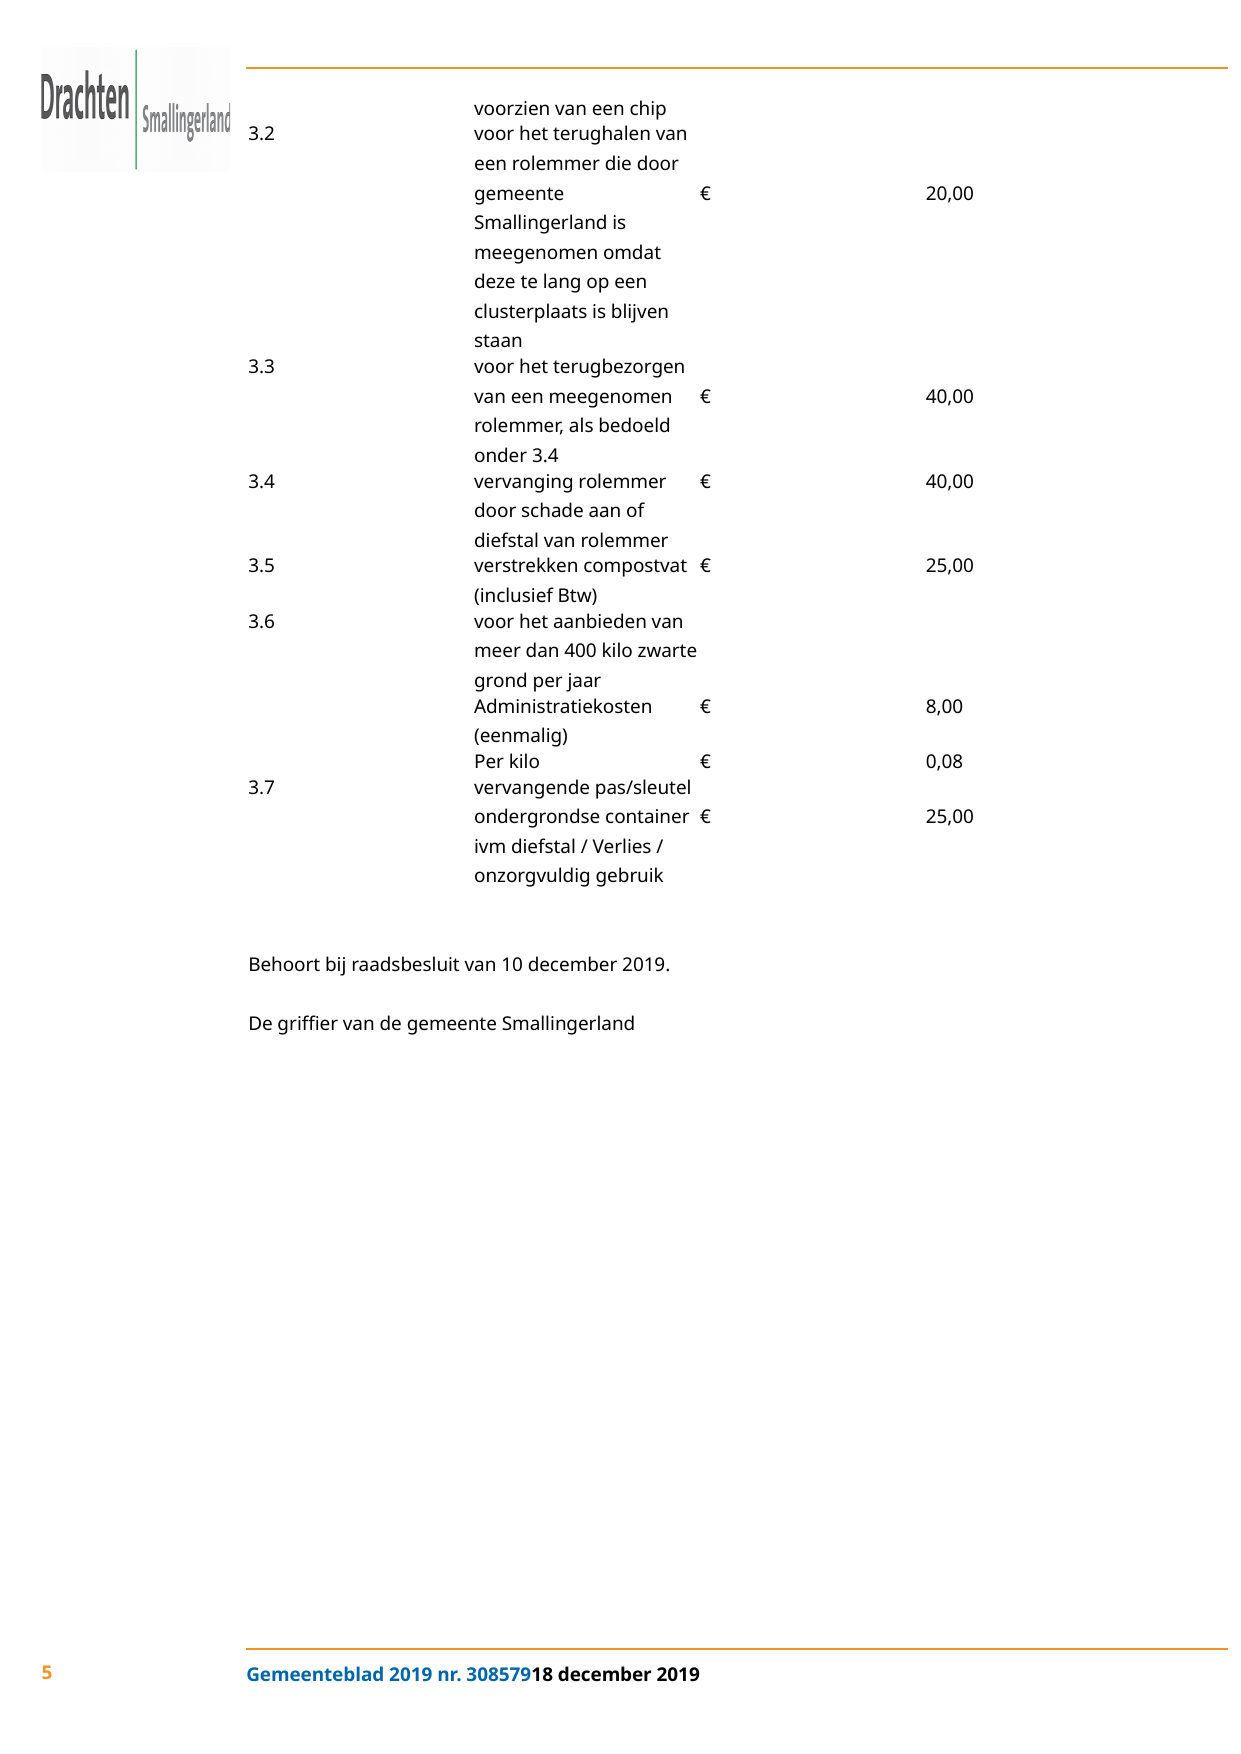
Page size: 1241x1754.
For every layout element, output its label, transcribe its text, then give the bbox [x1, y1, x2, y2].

table_cell € [700, 121, 926, 353]
table_cell [926, 95, 1152, 121]
picture [41, 47, 231, 172]
table_cell 3.7 [248, 774, 474, 888]
table_cell Per kilo [474, 748, 700, 774]
table_cell [926, 608, 1152, 693]
table_cell € [700, 748, 926, 774]
table_cell verstrekken compostvat (inclusief Btw) [474, 553, 700, 608]
table_cell € [700, 693, 926, 748]
table_cell 3.4 [248, 468, 474, 553]
table_cell € [700, 774, 926, 888]
table_cell [248, 95, 474, 121]
text De griffier van de gemeente Smallingerland [248, 1010, 1152, 1036]
table_cell voor het aanbieden van meer dan 400 kilo zwarte grond per jaar [474, 608, 700, 693]
text Behoort bij raadsbesluit van 10 december 2019. [248, 951, 1152, 977]
table_cell 20,00 [926, 121, 1152, 353]
table_cell € [700, 353, 926, 468]
table_cell € [700, 553, 926, 608]
table_cell 25,00 [926, 553, 1152, 608]
table_cell [248, 693, 474, 748]
table_cell [248, 748, 474, 774]
table_cell 3.5 [248, 553, 474, 608]
table_cell € [700, 468, 926, 553]
table_cell 0,08 [926, 748, 1152, 774]
table_cell [700, 608, 926, 693]
table_cell 25,00 [926, 774, 1152, 888]
table_cell vervanging rolemmer door schade aan of diefstal van rolemmer [474, 468, 700, 553]
table_cell voor het terughalen van een rolemmer die door gemeente Smallingerland is meegenomen omdat deze te lang op een clusterplaats is blijven staan [474, 121, 700, 353]
table_cell Administratiekosten (eenmalig) [474, 693, 700, 748]
table_cell voorzien van een chip [474, 95, 700, 121]
table_cell 40,00 [926, 353, 1152, 468]
table_cell 3.2 [248, 121, 474, 353]
table_cell [700, 95, 926, 121]
table_cell 3.3 [248, 353, 474, 468]
table_cell vervangende pas/sleutel ondergrondse container ivm diefstal / Verlies / onzorgvuldig gebruik [474, 774, 700, 888]
table_cell 8,00 [926, 693, 1152, 748]
table_cell 40,00 [926, 468, 1152, 553]
table_cell 3.6 [248, 608, 474, 693]
table_cell voor het terugbezorgen van een meegenomen rolemmer, als bedoeld onder 3.4 [474, 353, 700, 468]
